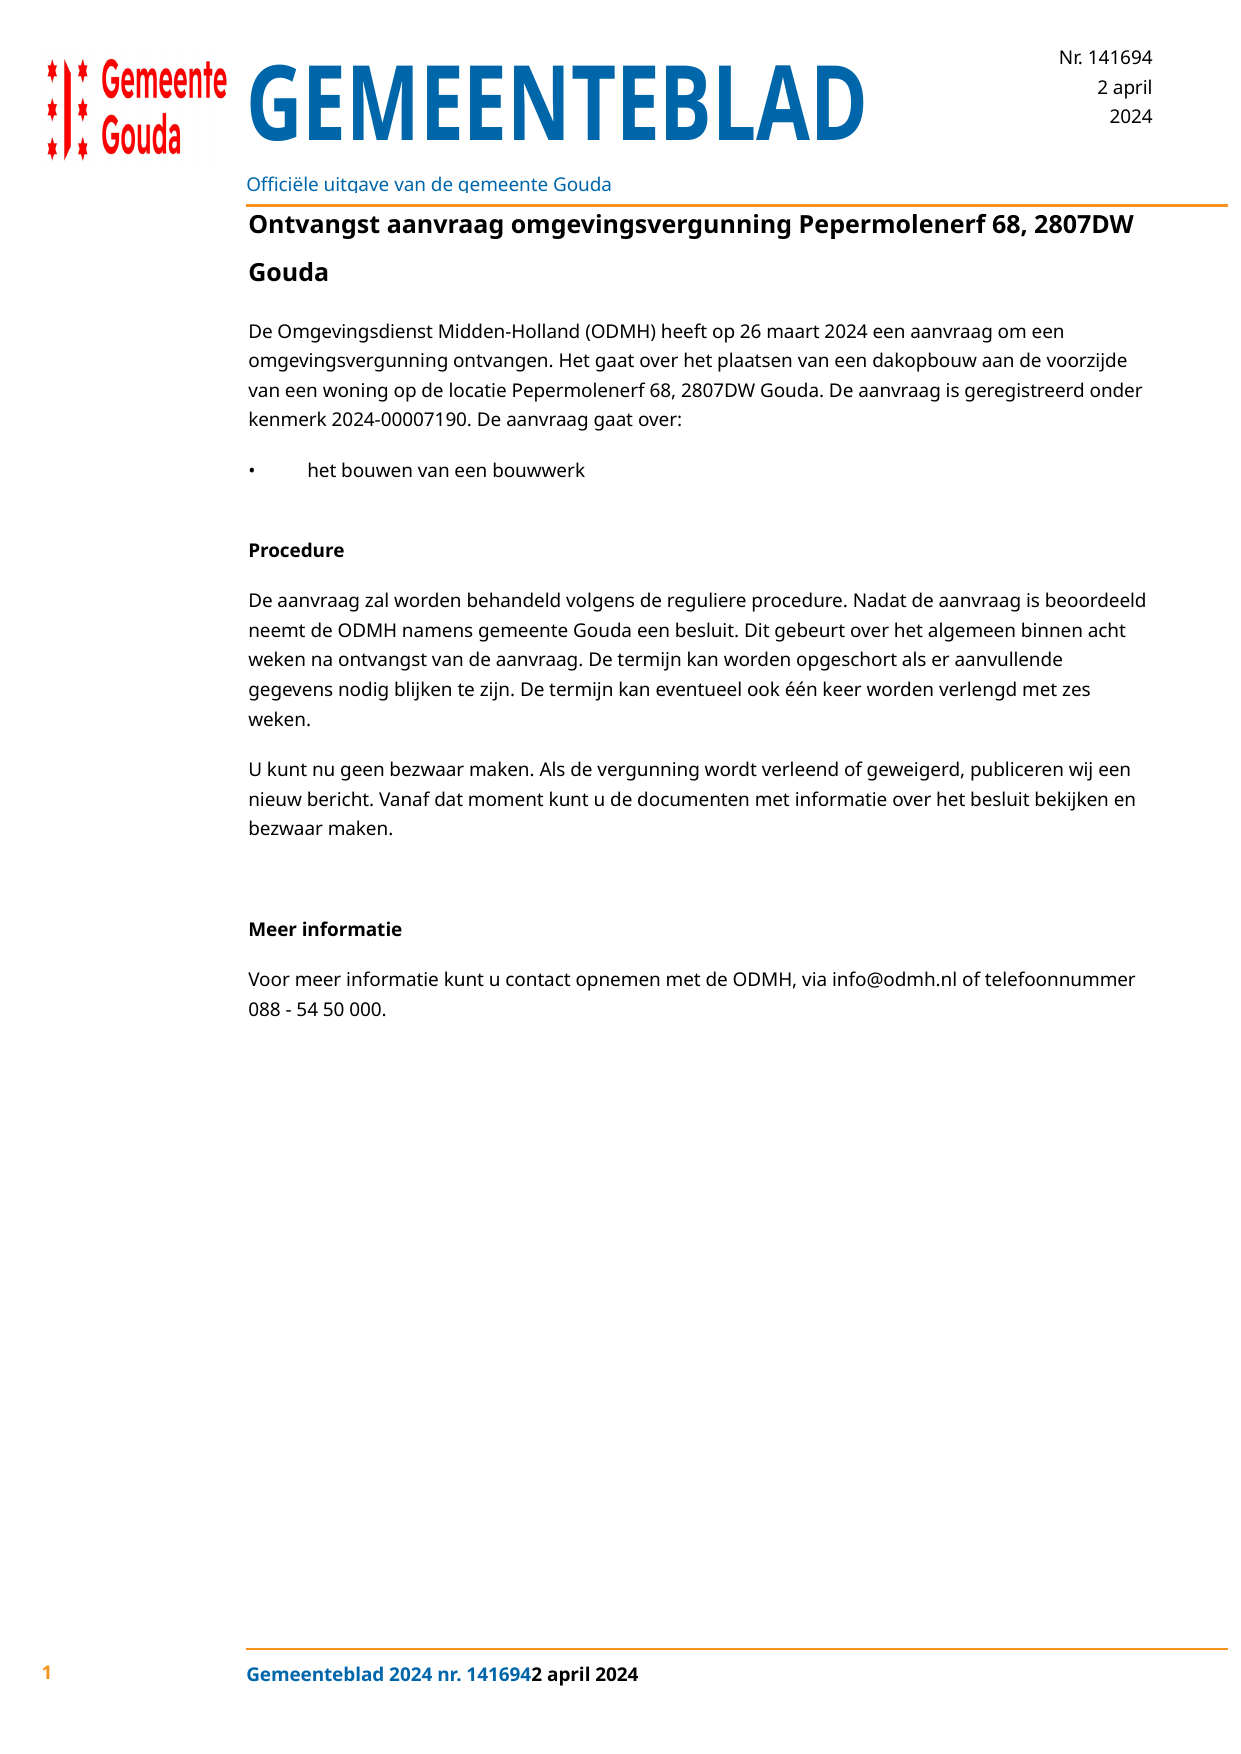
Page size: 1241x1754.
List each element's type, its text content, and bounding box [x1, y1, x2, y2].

text Meer informatie [248, 916, 1152, 942]
text Procedure [248, 537, 1152, 563]
text De aanvraag zal worden behandeld volgens de reguliere procedure. Nadat de aanvraag is beoordeeld neemt de ODMH namens gemeente Gouda een besluit. Dit gebeurt over het algemeen binnen acht weken na ontvangst van de aanvraag. De termijn kan worden opgeschort als er aanvullende gegevens nodig blijken te zijn. De termijn kan eventueel ook één keer worden verlengd met zes weken. [248, 587, 1152, 732]
picture [41, 47, 231, 172]
text U kunt nu geen bezwaar maken. Als de vergunning wordt verleend of geweigerd, publiceren wij een nieuw bericht. Vanaf dat moment kunt u de documenten met informatie over het besluit bekijken en bezwaar maken. [248, 756, 1152, 841]
text Voor meer informatie kunt u contact opnemen met de ODMH, via info@odmh.nl of telefoonnummer 088 - 54 50 000. [248, 967, 1152, 1022]
text De Omgevingsdienst Midden-Holland (ODMH) heeft op 26 maart 2024 een aanvraag om een omgevingsvergunning ontvangen. Het gaat over het plaatsen van een dakopbouw aan de voorzijde van een woning op de locatie Pepermolenerf 68, 2807DW Gouda. De aanvraag is geregistreerd onder kenmerk 2024-00007190. De aanvraag gaat over: [248, 318, 1152, 432]
list het bouwen van een bouwwerk [248, 457, 1152, 483]
text Ontvangst aanvraag omgevingsvergunning Pepermolenerf 68, 2807DW Gouda [248, 207, 1152, 288]
